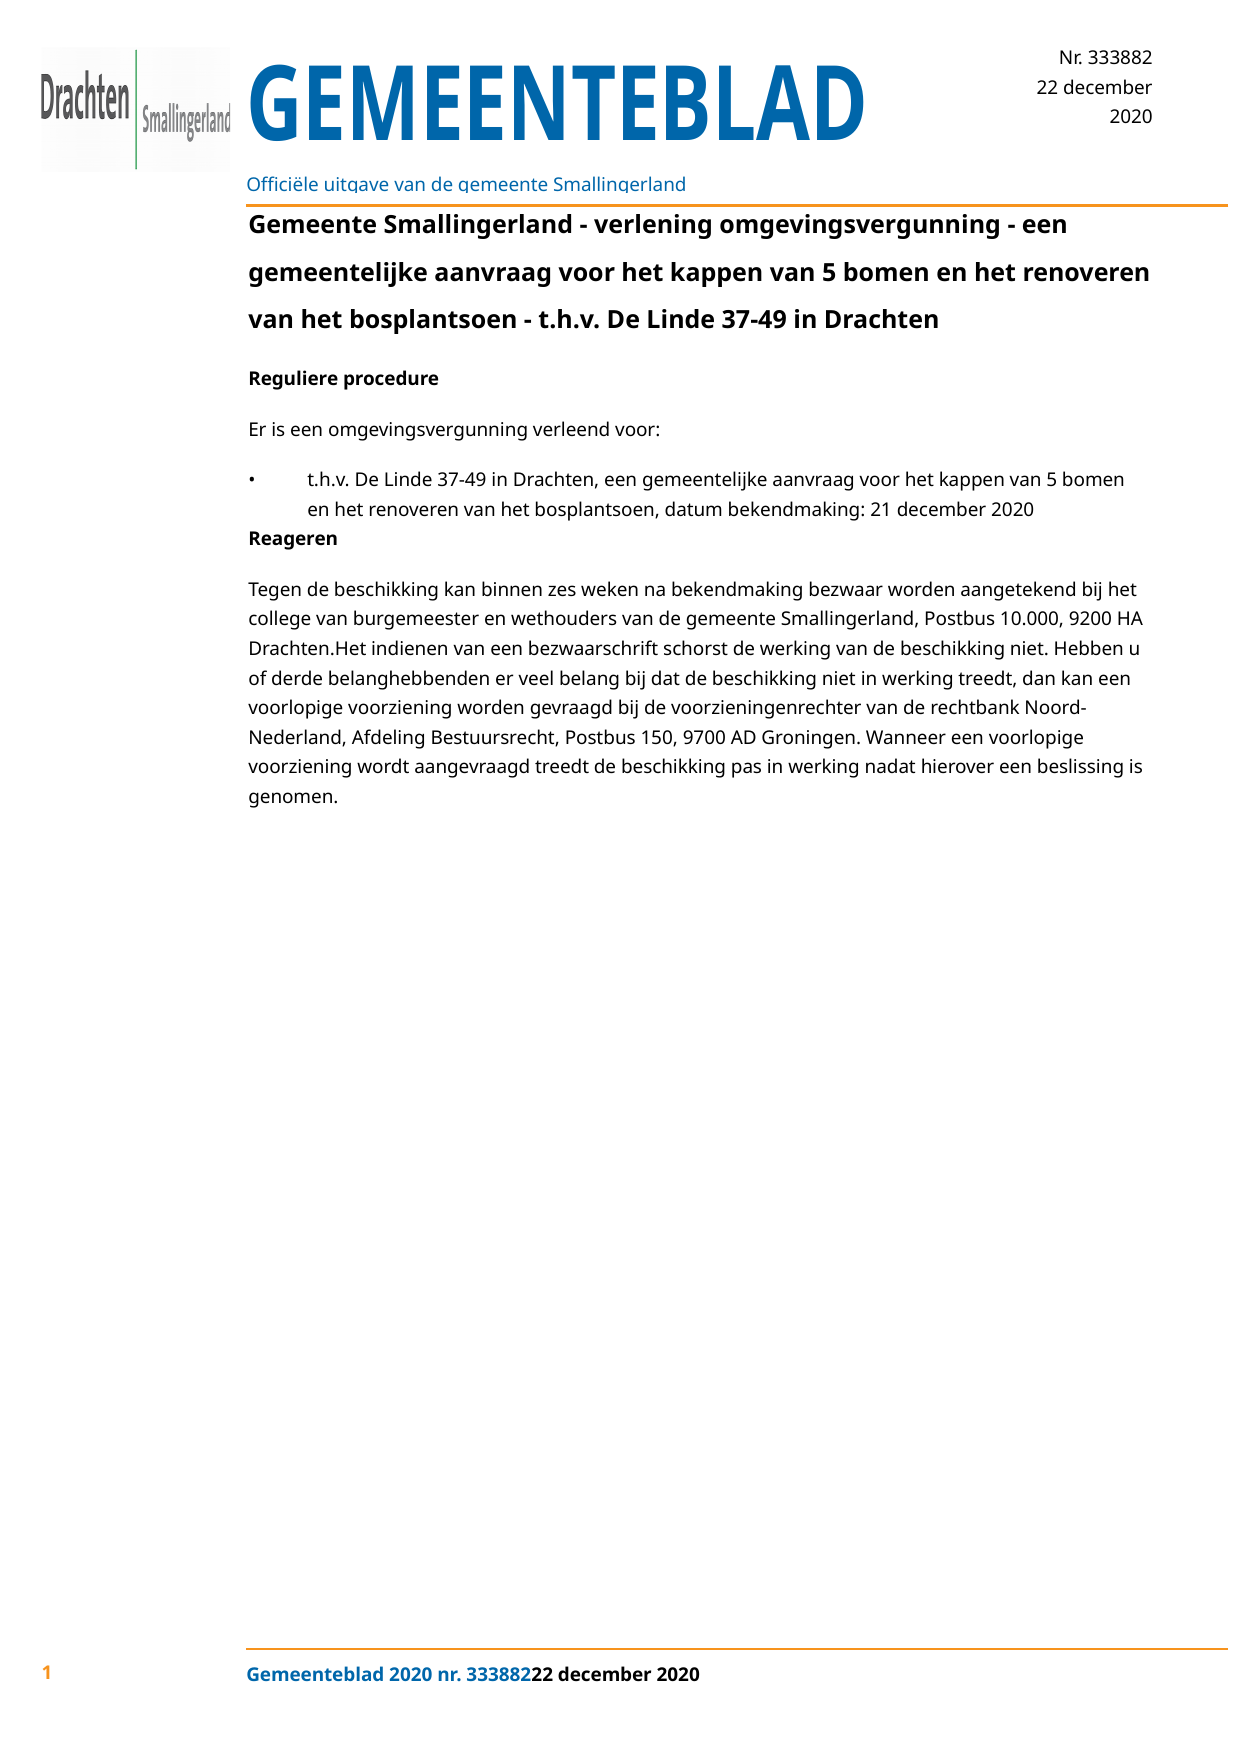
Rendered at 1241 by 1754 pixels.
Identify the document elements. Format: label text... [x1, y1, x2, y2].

text Tegen de beschikking kan binnen zes weken na bekendmaking bezwaar worden aangetekend bij het college van burgemeester en wethouders van de gemeente Smallingerland, Postbus 10.000, 9200 HA Drachten.Het indienen van een bezwaarschrift schorst de werking van de beschikking niet. Hebben u of derde belanghebbenden er veel belang bij dat de beschikking niet in werking treedt, dan kan een voorlopige voorziening worden gevraagd bij de voorzieningenrechter van de rechtbank Noord-Nederland, Afdeling Bestuursrecht, Postbus 150, 9700 AD Groningen. Wanneer een voorlopige voorziening wordt aangevraagd treedt de beschikking pas in werking nadat hierover een beslissing is genomen. [248, 576, 1152, 809]
text Reguliere procedure [248, 366, 1152, 391]
list t.h.v. De Linde 37-49 in Drachten, een gemeentelijke aanvraag voor het kappen van 5 bomen en het renoveren van het bosplantsoen, datum bekendmaking: 21 december 2020 [248, 466, 1152, 522]
picture [41, 47, 231, 172]
text Gemeente Smallingerland - verlening omgevingsvergunning - een gemeentelijke aanvraag voor het kappen van 5 bomen en het renoveren van het bosplantsoen - t.h.v. De Linde 37-49 in Drachten [248, 207, 1152, 336]
text Reageren [248, 526, 1152, 551]
text Er is een omgevingsvergunning verleend voor: [248, 416, 1152, 442]
